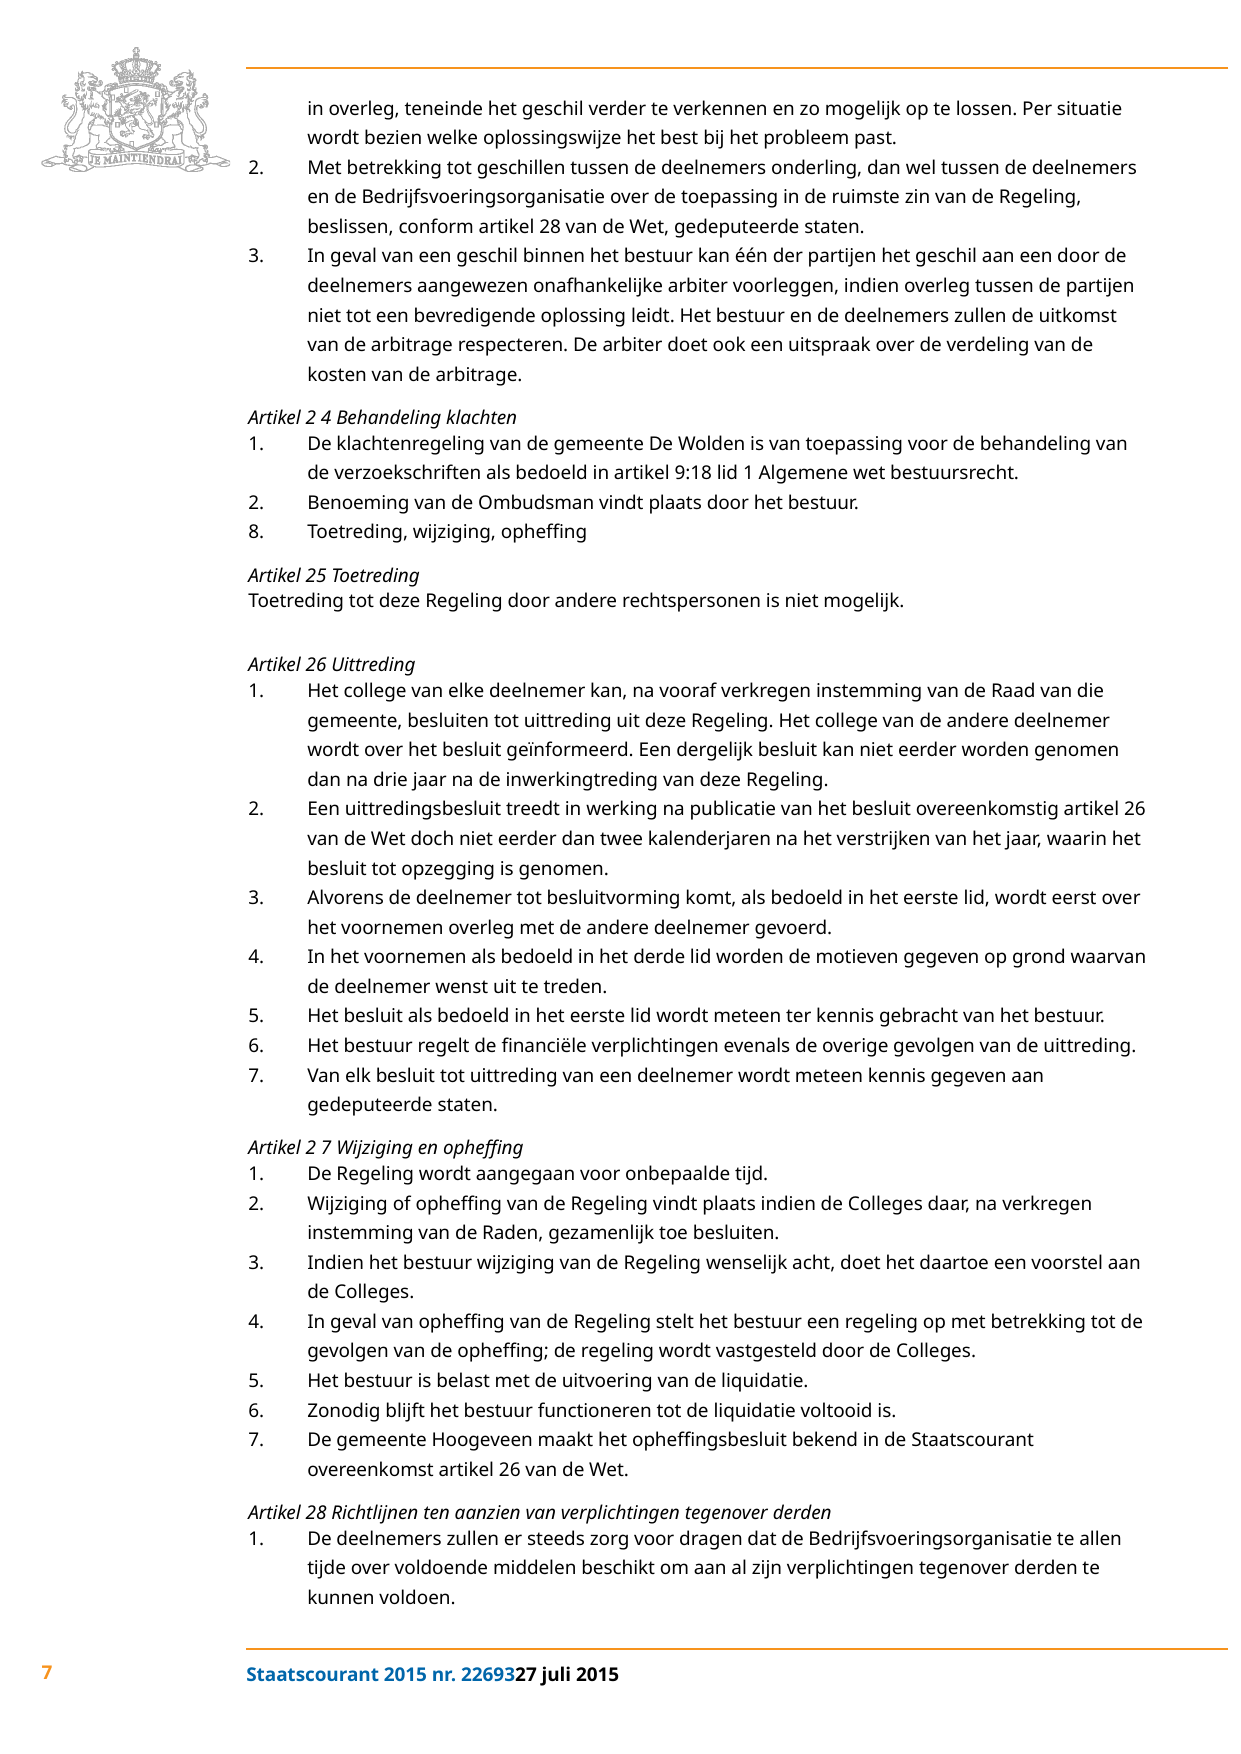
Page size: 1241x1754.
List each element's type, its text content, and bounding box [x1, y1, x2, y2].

list In het voornemen als bedoeld in het derde lid worden de motieven gegeven op grond waarvan de deelnemer wenst uit te treden. [248, 943, 1152, 999]
text Artikel 26 Uittreding [248, 651, 1152, 677]
list Het bestuur is belast met de uitvoering van de liquidatie. [248, 1367, 1152, 1393]
text Artikel 2 4 Behandeling klachten [248, 404, 1152, 430]
list Wijziging of opheffing van de Regeling vindt plaats indien de Colleges daar, na verkregen instemming van de Raden, gezamenlijk toe besluiten. [248, 1190, 1152, 1245]
list Zonodig blijft het bestuur functioneren tot de liquidatie voltooid is. [248, 1397, 1152, 1423]
list Indien het bestuur wijziging van de Regeling wenselijk acht, doet het daartoe een voorstel aan de Colleges. [248, 1249, 1152, 1304]
text Toetreding tot deze Regeling door andere rechtspersonen is niet mogelijk. [248, 587, 1152, 613]
list Benoeming van de Ombudsman vindt plaats door het bestuur. [248, 489, 1152, 515]
text Artikel 2 7 Wijziging en opheffing [248, 1134, 1152, 1160]
list De deelnemers zullen er steeds zorg voor dragen dat de Bedrijfsvoeringsorganisatie te allen tijde over voldoende middelen beschikt om aan al zijn verplichtingen tegenover derden te kunnen voldoen. [248, 1525, 1152, 1610]
text Artikel 25 Toetreding [248, 562, 1152, 587]
list Toetreding, wijziging, opheffing [248, 519, 1152, 544]
list De klachtenregeling van de gemeente De Wolden is van toepassing voor de behandeling van de verzoekschriften als bedoeld in artikel 9:18 lid 1 Algemene wet bestuursrecht. [248, 430, 1152, 485]
list In geval van een geschil binnen het bestuur kan één der partijen het geschil aan een door de deelnemers aangewezen onafhankelijke arbiter voorleggen, indien overleg tussen de partijen niet tot een bevredigende oplossing leidt. Het bestuur en de deelnemers zullen de uitkomst van de arbitrage respecteren. De arbiter doet ook een uitspraak over de verdeling van de kosten van de arbitrage. [248, 243, 1152, 387]
list in overleg, teneinde het geschil verder te verkennen en zo mogelijk op te lossen. Per situatie wordt bezien welke oplossingswijze het best bij het probleem past. [248, 95, 1152, 150]
list Een uittredingsbesluit treedt in werking na publicatie van het besluit overeenkomstig artikel 26 van de Wet doch niet eerder dan twee kalenderjaren na het verstrijken van het jaar, waarin het besluit tot opzegging is genomen. [248, 796, 1152, 880]
list Van elk besluit tot uittreding van een deelnemer wordt meteen kennis gegeven aan gedeputeerde staten. [248, 1062, 1152, 1117]
list Met betrekking tot geschillen tussen de deelnemers onderling, dan wel tussen de deelnemers en de Bedrijfsvoeringsorganisatie over de toepassing in de ruimste zin van de Regeling, beslissen, conform artikel 28 van de Wet, gedeputeerde staten. [248, 154, 1152, 239]
list De Regeling wordt aangegaan voor onbepaalde tijd. [248, 1160, 1152, 1186]
list De gemeente Hoogeveen maakt het opheffingsbesluit bekend in de Staatscourant overeenkomst artikel 26 van de Wet. [248, 1426, 1152, 1482]
text Artikel 28 Richtlijnen ten aanzien van verplichtingen tegenover derden [248, 1499, 1152, 1525]
list In geval van opheffing van de Regeling stelt het bestuur een regeling op met betrekking tot de gevolgen van de opheffing; de regeling wordt vastgesteld door de Colleges. [248, 1308, 1152, 1363]
list Het college van elke deelnemer kan, na vooraf verkregen instemming van de Raad van die gemeente, besluiten tot uittreding uit deze Regeling. Het college van de andere deelnemer wordt over het besluit geïnformeerd. Een dergelijk besluit kan niet eerder worden genomen dan na drie jaar na de inwerkingtreding van deze Regeling. [248, 677, 1152, 792]
picture [41, 47, 231, 172]
list Het bestuur regelt de financiële verplichtingen evenals de overige gevolgen van de uittreding. [248, 1032, 1152, 1058]
list Het besluit als bedoeld in het eerste lid wordt meteen ter kennis gebracht van het bestuur. [248, 1003, 1152, 1028]
list Alvorens de deelnemer tot besluitvorming komt, als bedoeld in het eerste lid, wordt eerst over het voornemen overleg met de andere deelnemer gevoerd. [248, 884, 1152, 939]
